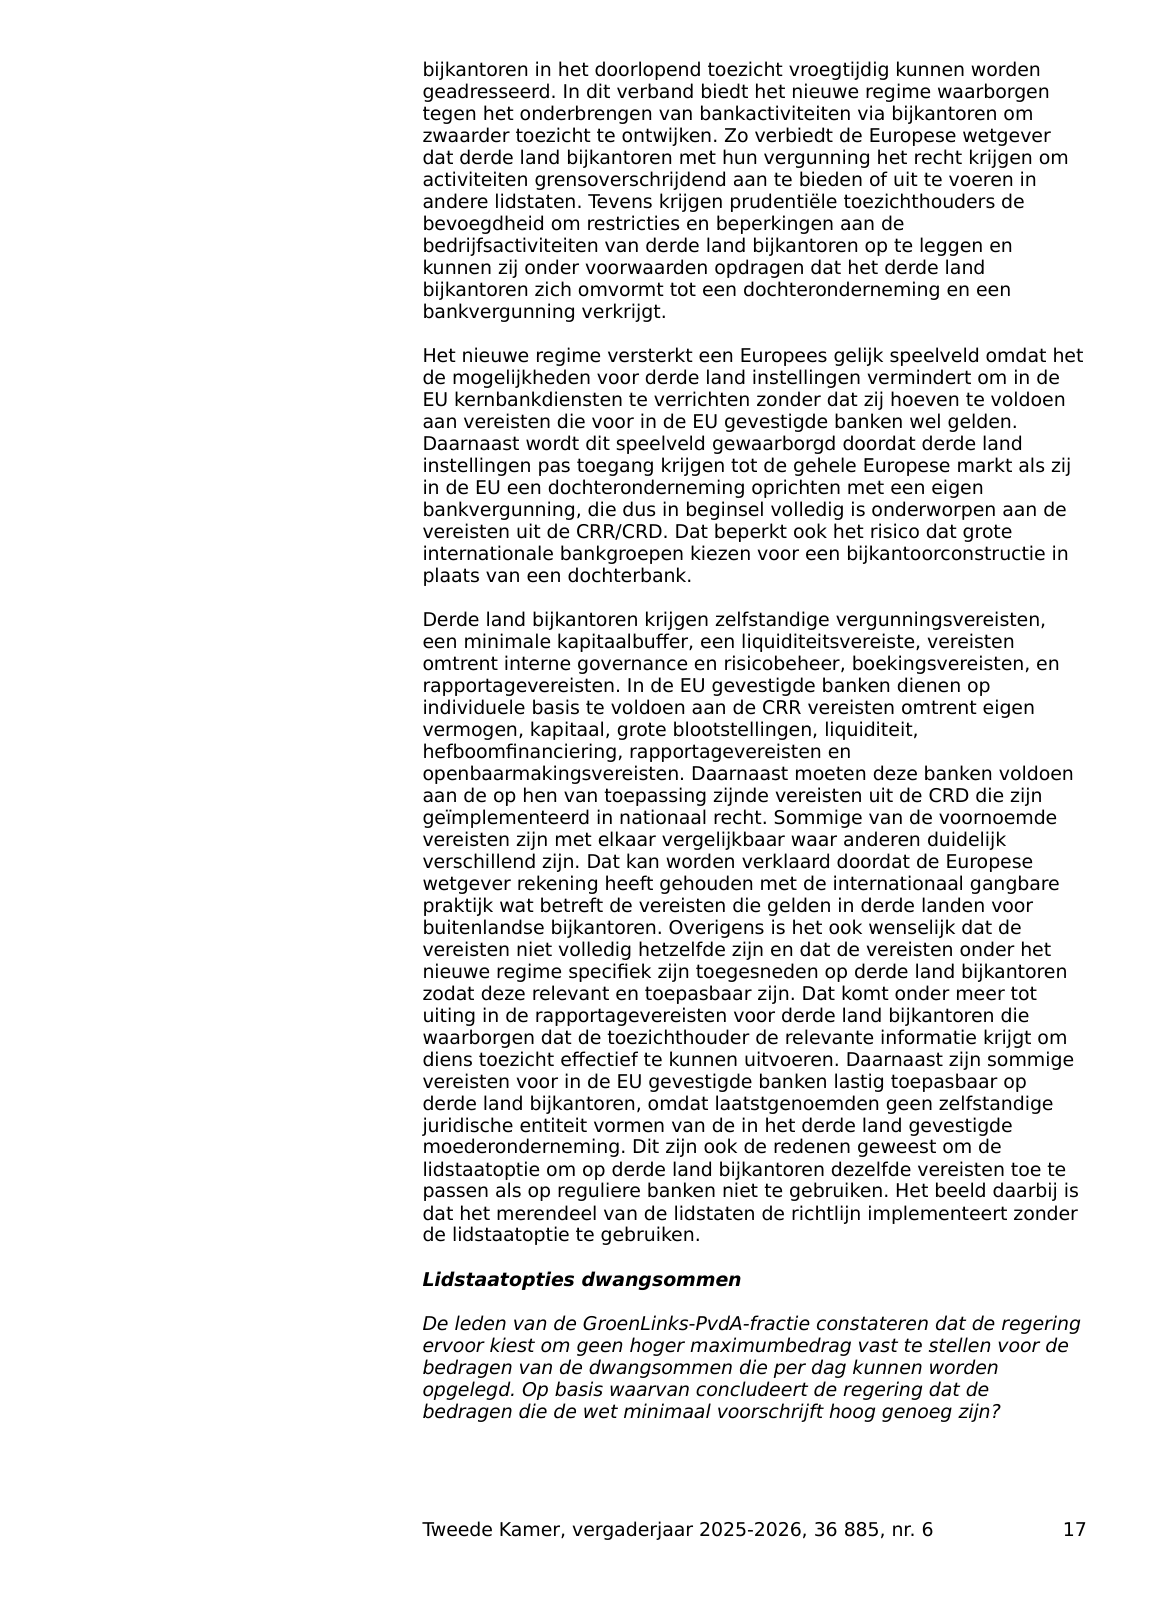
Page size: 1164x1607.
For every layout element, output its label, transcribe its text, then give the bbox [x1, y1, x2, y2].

text Derde land bijkantoren krijgen zelfstandige vergunningsvereisten, een minimale kapitaalbuffer, een liquiditeitsvereiste, vereisten omtrent interne governance en risicobeheer, boekingsvereisten, en rapportagevereisten. In de EU gevestigde banken dienen op individuele basis te voldoen aan de CRR vereisten omtrent eigen vermogen, kapitaal, grote blootstellingen, liquiditeit, hefboomfinanciering, rapportagevereisten en openbaarmakingsvereisten. Daarnaast moeten deze banken voldoen aan de op hen van toepassing zijnde vereisten uit de CRD die zijn geïmplementeerd in nationaal recht. Sommige van de voornoemde vereisten zijn met elkaar vergelijkbaar waar anderen duidelijk verschillend zijn. Dat kan worden verklaard doordat de Europese wetgever rekening heeft gehouden met de internationaal gangbare praktijk wat betreft de vereisten die gelden in derde landen voor buitenlandse bijkantoren. Overigens is het ook wenselijk dat de vereisten niet volledig hetzelfde zijn en dat de vereisten onder het nieuwe regime specifiek zijn toegesneden op derde land bijkantoren zodat deze relevant en toepasbaar zijn. Dat komt onder meer tot uiting in de rapportagevereisten voor derde land bijkantoren die waarborgen dat de toezichthouder de relevante informatie krijgt om diens toezicht effectief te kunnen uitvoeren. Daarnaast zijn sommige vereisten voor in de EU gevestigde banken lastig toepasbaar op derde land bijkantoren, omdat laatstgenoemden geen zelfstandige juridische entiteit vormen van de in het derde land gevestigde moederonderneming. Dit zijn ook de redenen geweest om de lidstaatoptie om op derde land bijkantoren dezelfde vereisten toe te passen als op reguliere banken niet te gebruiken. Het beeld daarbij is dat het merendeel van de lidstaten de richtlijn implementeert zonder de lidstaatoptie te gebruiken. [422, 609, 1087, 1246]
text De leden van de GroenLinks-PvdA-fractie constateren dat de regering ervoor kiest om geen hoger maximumbedrag vast te stellen voor de bedragen van de dwangsommen die per dag kunnen worden opgelegd. Op basis waarvan concludeert de regering dat de bedragen die de wet minimaal voorschrijft hoog genoeg zijn? [422, 1313, 1087, 1423]
text Het nieuwe regime versterkt een Europees gelijk speelveld omdat het de mogelijkheden voor derde land instellingen vermindert om in de EU kernbankdiensten te verrichten zonder dat zij hoeven te voldoen aan vereisten die voor in de EU gevestigde banken wel gelden. Daarnaast wordt dit speelveld gewaarborgd doordat derde land instellingen pas toegang krijgen tot de gehele Europese markt als zij in de EU een dochteronderneming oprichten met een eigen bankvergunning, die dus in beginsel volledig is onderworpen aan de vereisten uit de CRR/CRD. Dat beperkt ook het risico dat grote internationale bankgroepen kiezen voor een bijkantoorconstructie in plaats van een dochterbank. [422, 345, 1087, 587]
subtitle Lidstaatopties dwangsommen [422, 1268, 1087, 1291]
text bijkantoren in het doorlopend toezicht vroegtijdig kunnen worden geadresseerd. In dit verband biedt het nieuwe regime waarborgen tegen het onderbrengen van bankactiviteiten via bijkantoren om zwaarder toezicht te ontwijken. Zo verbiedt de Europese wetgever dat derde land bijkantoren met hun vergunning het recht krijgen om activiteiten grensoverschrijdend aan te bieden of uit te voeren in andere lidstaten. Tevens krijgen prudentiële toezichthouders de bevoegdheid om restricties en beperkingen aan de bedrijfsactiviteiten van derde land bijkantoren op te leggen en kunnen zij onder voorwaarden opdragen dat het derde land bijkantoren zich omvormt tot een dochteronderneming en een bankvergunning verkrijgt. [422, 59, 1087, 323]
